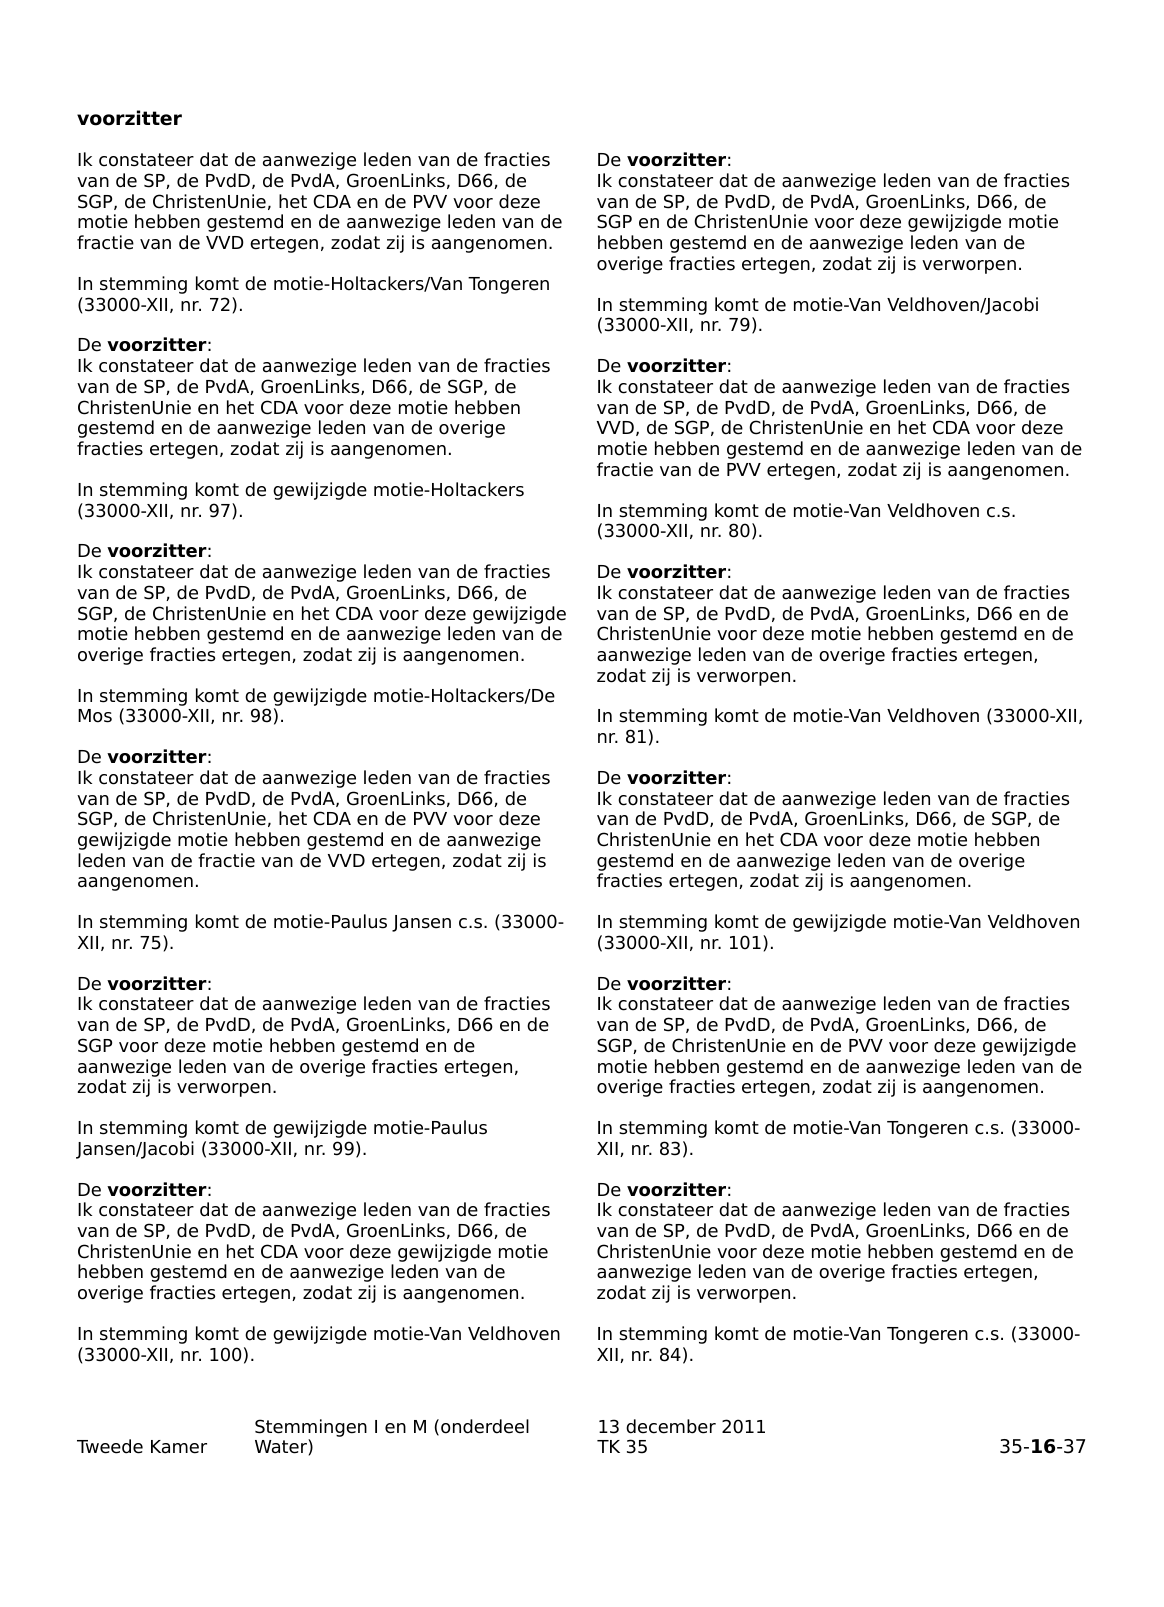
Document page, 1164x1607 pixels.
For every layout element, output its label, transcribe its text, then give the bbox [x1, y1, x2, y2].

text In stemming komt de gewijzigde motie-Holtackers (33000-XII, nr. 97). [77, 480, 567, 521]
text Ik constateer dat de aanwezige leden van de fracties van de SP, de PvdD, de PvdA, GroenLinks, D66, de SGP, de ChristenUnie, het CDA en de PVV voor deze gewijzigde motie hebben gestemd en de aanwezige leden van de fractie van de VVD ertegen, zodat zij is aangenomen. [77, 768, 567, 892]
text Ik constateer dat de aanwezige leden van de fracties van de SP, de PvdD, de PvdA, GroenLinks, D66 en de SGP voor deze motie hebben gestemd en de aanwezige leden van de overige fracties ertegen, zodat zij is verworpen. [77, 994, 567, 1098]
text Ik constateer dat de aanwezige leden van de fracties van de SP, de PvdD, de PvdA, GroenLinks, D66 en de ChristenUnie voor deze motie hebben gestemd en de aanwezige leden van de overige fracties ertegen, zodat zij is verworpen. [596, 1200, 1087, 1304]
text In stemming komt de gewijzigde motie-Paulus Jansen/Jacobi (33000-XII, nr. 99). [77, 1118, 567, 1159]
text Ik constateer dat de aanwezige leden van de fracties van de SP, de PvdD, de PvdA, GroenLinks, D66, de VVD, de SGP, de ChristenUnie en het CDA voor deze motie hebben gestemd en de aanwezige leden van de fractie van de PVV ertegen, zodat zij is aangenomen. [596, 377, 1087, 480]
text Ik constateer dat de aanwezige leden van de fracties van de SP, de PvdD, de PvdA, GroenLinks, D66, de SGP en de ChristenUnie voor deze gewijzigde motie hebben gestemd en de aanwezige leden van de overige fracties ertegen, zodat zij is verworpen. [596, 171, 1087, 274]
text De voorzitter: [77, 973, 567, 994]
text Ik constateer dat de aanwezige leden van de fracties van de SP, de PvdD, de PvdA, GroenLinks, D66 en de ChristenUnie voor deze motie hebben gestemd en de aanwezige leden van de overige fracties ertegen, zodat zij is verworpen. [596, 583, 1087, 686]
text In stemming komt de motie-Holtackers/Van Tongeren (33000-XII, nr. 72). [77, 274, 567, 315]
text In stemming komt de motie-Van Veldhoven (33000-XII, nr. 81). [596, 706, 1087, 748]
text Ik constateer dat de aanwezige leden van de fracties van de SP, de PvdD, de PvdA, GroenLinks, D66, de SGP, de ChristenUnie en de PVV voor deze gewijzigde motie hebben gestemd en de aanwezige leden van de overige fracties ertegen, zodat zij is aangenomen. [596, 994, 1087, 1098]
text Ik constateer dat de aanwezige leden van de fracties van de SP, de PvdA, GroenLinks, D66, de SGP, de ChristenUnie en het CDA voor deze motie hebben gestemd en de aanwezige leden van de overige fracties ertegen, zodat zij is aangenomen. [77, 356, 567, 460]
text In stemming komt de gewijzigde motie-Van Veldhoven (33000-XII, nr. 101). [596, 912, 1087, 953]
text Ik constateer dat de aanwezige leden van de fracties van de PvdD, de PvdA, GroenLinks, D66, de SGP, de ChristenUnie en het CDA voor deze motie hebben gestemd en de aanwezige leden van de overige fracties ertegen, zodat zij is aangenomen. [596, 788, 1087, 892]
text De voorzitter: [77, 541, 567, 562]
text De voorzitter: [596, 562, 1087, 583]
text Ik constateer dat de aanwezige leden van de fracties van de SP, de PvdD, de PvdA, GroenLinks, D66, de SGP, de ChristenUnie en het CDA voor deze gewijzigde motie hebben gestemd en de aanwezige leden van de overige fracties ertegen, zodat zij is aangenomen. [77, 562, 567, 666]
text In stemming komt de motie-Van Veldhoven c.s. (33000-XII, nr. 80). [596, 500, 1087, 542]
text In stemming komt de gewijzigde motie-Van Veldhoven (33000-XII, nr. 100). [77, 1324, 567, 1365]
text De voorzitter: [596, 150, 1087, 171]
text In stemming komt de gewijzigde motie-Holtackers/De Mos (33000-XII, nr. 98). [77, 686, 567, 727]
text De voorzitter: [596, 768, 1087, 788]
text Ik constateer dat de aanwezige leden van de fracties van de SP, de PvdD, de PvdA, GroenLinks, D66, de SGP, de ChristenUnie, het CDA en de PVV voor deze motie hebben gestemd en de aanwezige leden van de fractie van de VVD ertegen, zodat zij is aangenomen. [77, 150, 567, 254]
text De voorzitter: [77, 335, 567, 356]
text De voorzitter: [77, 747, 567, 768]
text In stemming komt de motie-Paulus Jansen c.s. (33000-XII, nr. 75). [77, 912, 567, 953]
text De voorzitter: [596, 356, 1087, 377]
text De voorzitter: [77, 1179, 567, 1200]
text In stemming komt de motie-Van Tongeren c.s. (33000-XII, nr. 83). [596, 1118, 1087, 1159]
text De voorzitter: [596, 973, 1087, 994]
text In stemming komt de motie-Van Tongeren c.s. (33000-XII, nr. 84). [596, 1324, 1087, 1365]
text Ik constateer dat de aanwezige leden van de fracties van de SP, de PvdD, de PvdA, GroenLinks, D66, de ChristenUnie en het CDA voor deze gewijzigde motie hebben gestemd en de aanwezige leden van de overige fracties ertegen, zodat zij is aangenomen. [77, 1200, 567, 1304]
text De voorzitter: [596, 1179, 1087, 1200]
text In stemming komt de motie-Van Veldhoven/Jacobi (33000-XII, nr. 79). [596, 294, 1087, 336]
